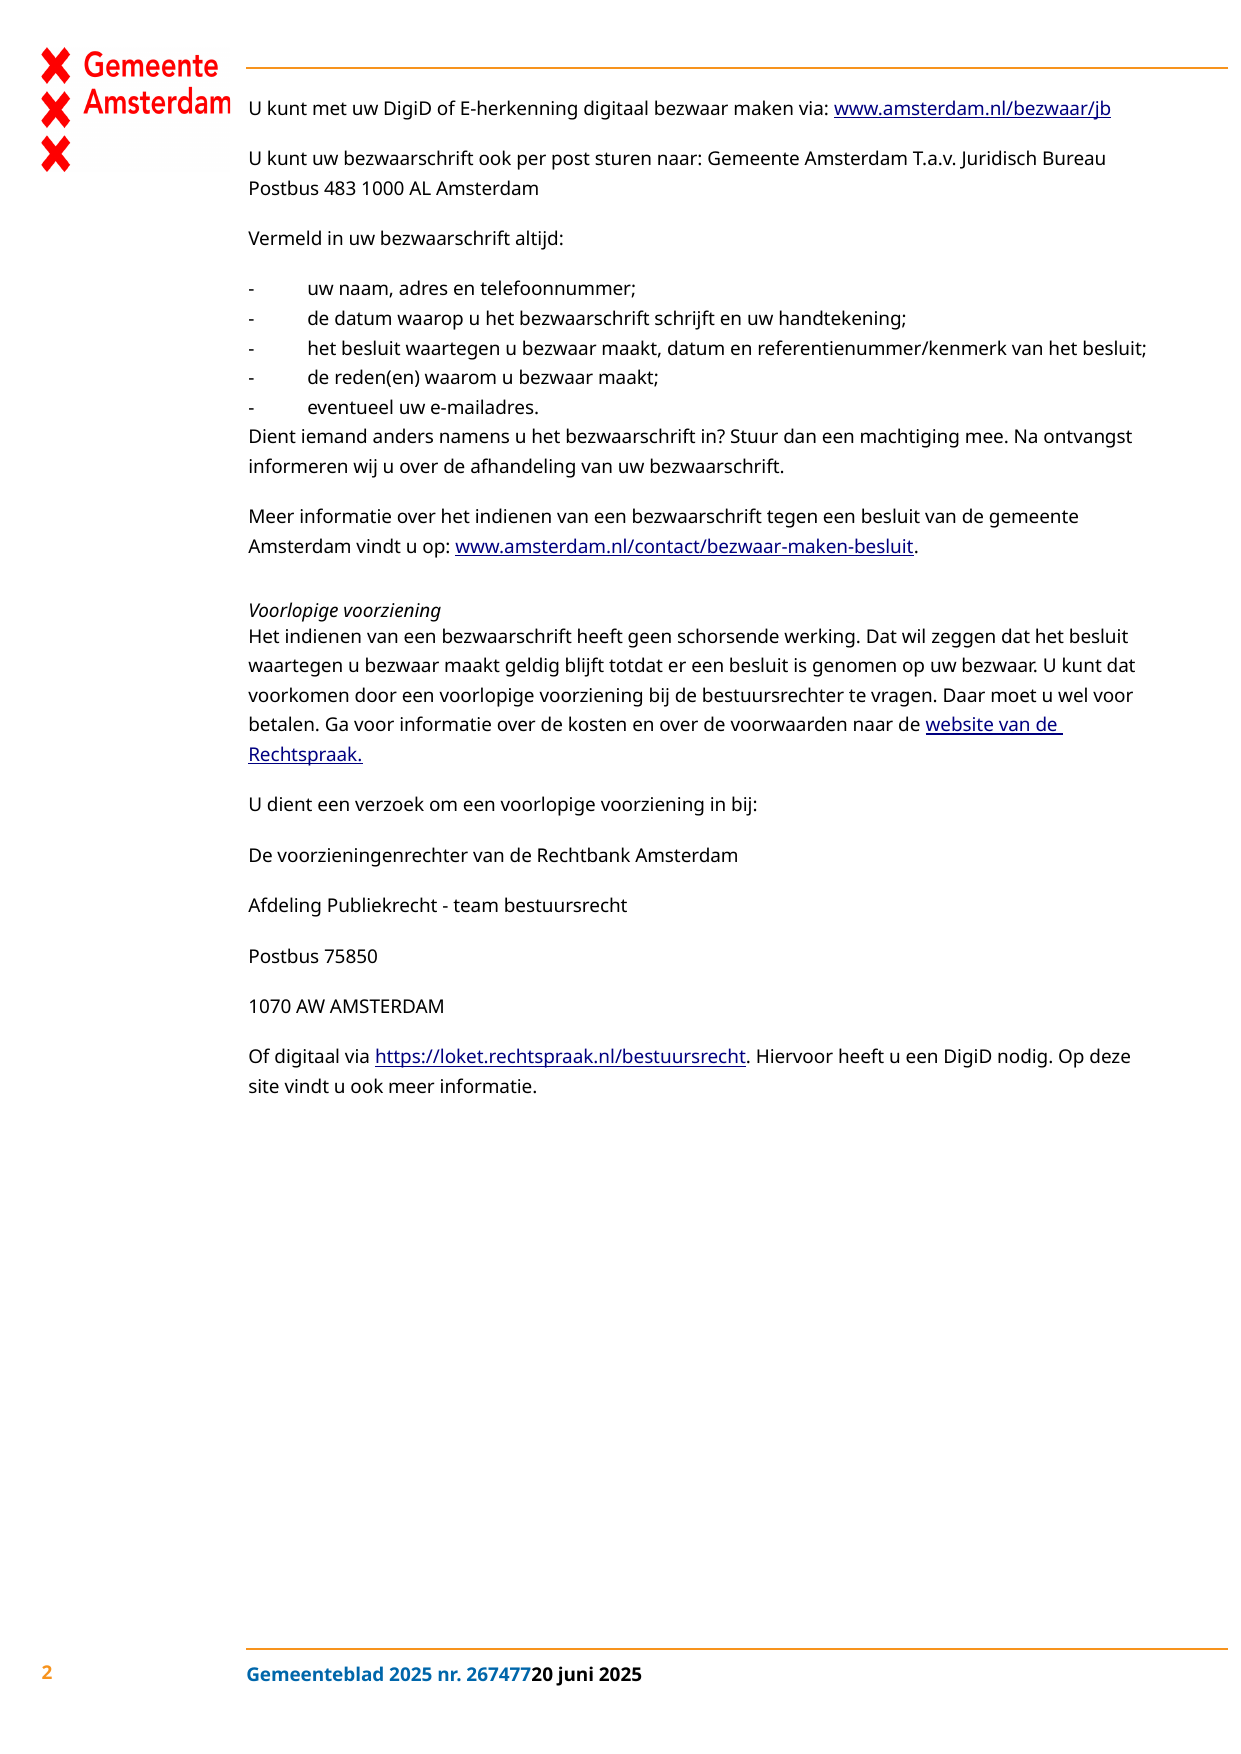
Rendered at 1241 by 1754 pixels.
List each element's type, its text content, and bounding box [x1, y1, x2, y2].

list de reden(en) waarom u bezwaar maakt; [248, 364, 1152, 390]
text Vermeld in uw bezwaarschrift altijd: [248, 225, 1152, 251]
list uw naam, adres en telefoonnummer; [248, 276, 1152, 301]
text Voorlopige voorziening [248, 597, 1152, 623]
text U kunt met uw DigiD of E-herkenning digitaal bezwaar maken via: www.amsterdam.nl/bezwaar/jb [248, 95, 1152, 121]
text Meer informatie over het indienen van een bezwaarschrift tegen een besluit van de gemeente Amsterdam vindt u op: www.amsterdam.nl/contact/bezwaar-maken-besluit. [248, 503, 1152, 559]
text Of digitaal via https://loket.rechtspraak.nl/bestuursrecht. Hiervoor heeft u een DigiD nodig. Op deze site vindt u ook meer informatie. [248, 1044, 1152, 1099]
picture [41, 47, 231, 172]
text U kunt uw bezwaarschrift ook per post sturen naar: Gemeente Amsterdam T.a.v. Juridisch Bureau Postbus 483 1000 AL Amsterdam [248, 145, 1152, 201]
text Dient iemand anders namens u het bezwaarschrift in? Stuur dan een machtiging mee. Na ontvangst informeren wij u over de afhandeling van uw bezwaarschrift. [248, 423, 1152, 479]
text Afdeling Publiekrecht - team bestuursrecht [248, 892, 1152, 918]
text Postbus 75850 [248, 943, 1152, 968]
text U dient een verzoek om een voorlopige voorziening in bij: [248, 792, 1152, 817]
text Het indienen van een bezwaarschrift heeft geen schorsende werking. Dat wil zeggen dat het besluit waartegen u bezwaar maakt geldig blijft totdat er een besluit is genomen op uw bezwaar. U kunt dat voorkomen door een voorlopige voorziening bij de bestuursrechter te vragen. Daar moet u wel voor betalen. Ga voor informatie over de kosten en over de voorwaarden naar de website van de Rechtspraak. [248, 623, 1152, 767]
text 1070 AW AMSTERDAM [248, 993, 1152, 1019]
list de datum waarop u het bezwaarschrift schrijft en uw handtekening; [248, 305, 1152, 331]
text De voorzieningenrechter van de Rechtbank Amsterdam [248, 842, 1152, 868]
list eventueel uw e-mailadres. [248, 394, 1152, 420]
list het besluit waartegen u bezwaar maakt, datum en referentienummer/kenmerk van het besluit; [248, 335, 1152, 361]
